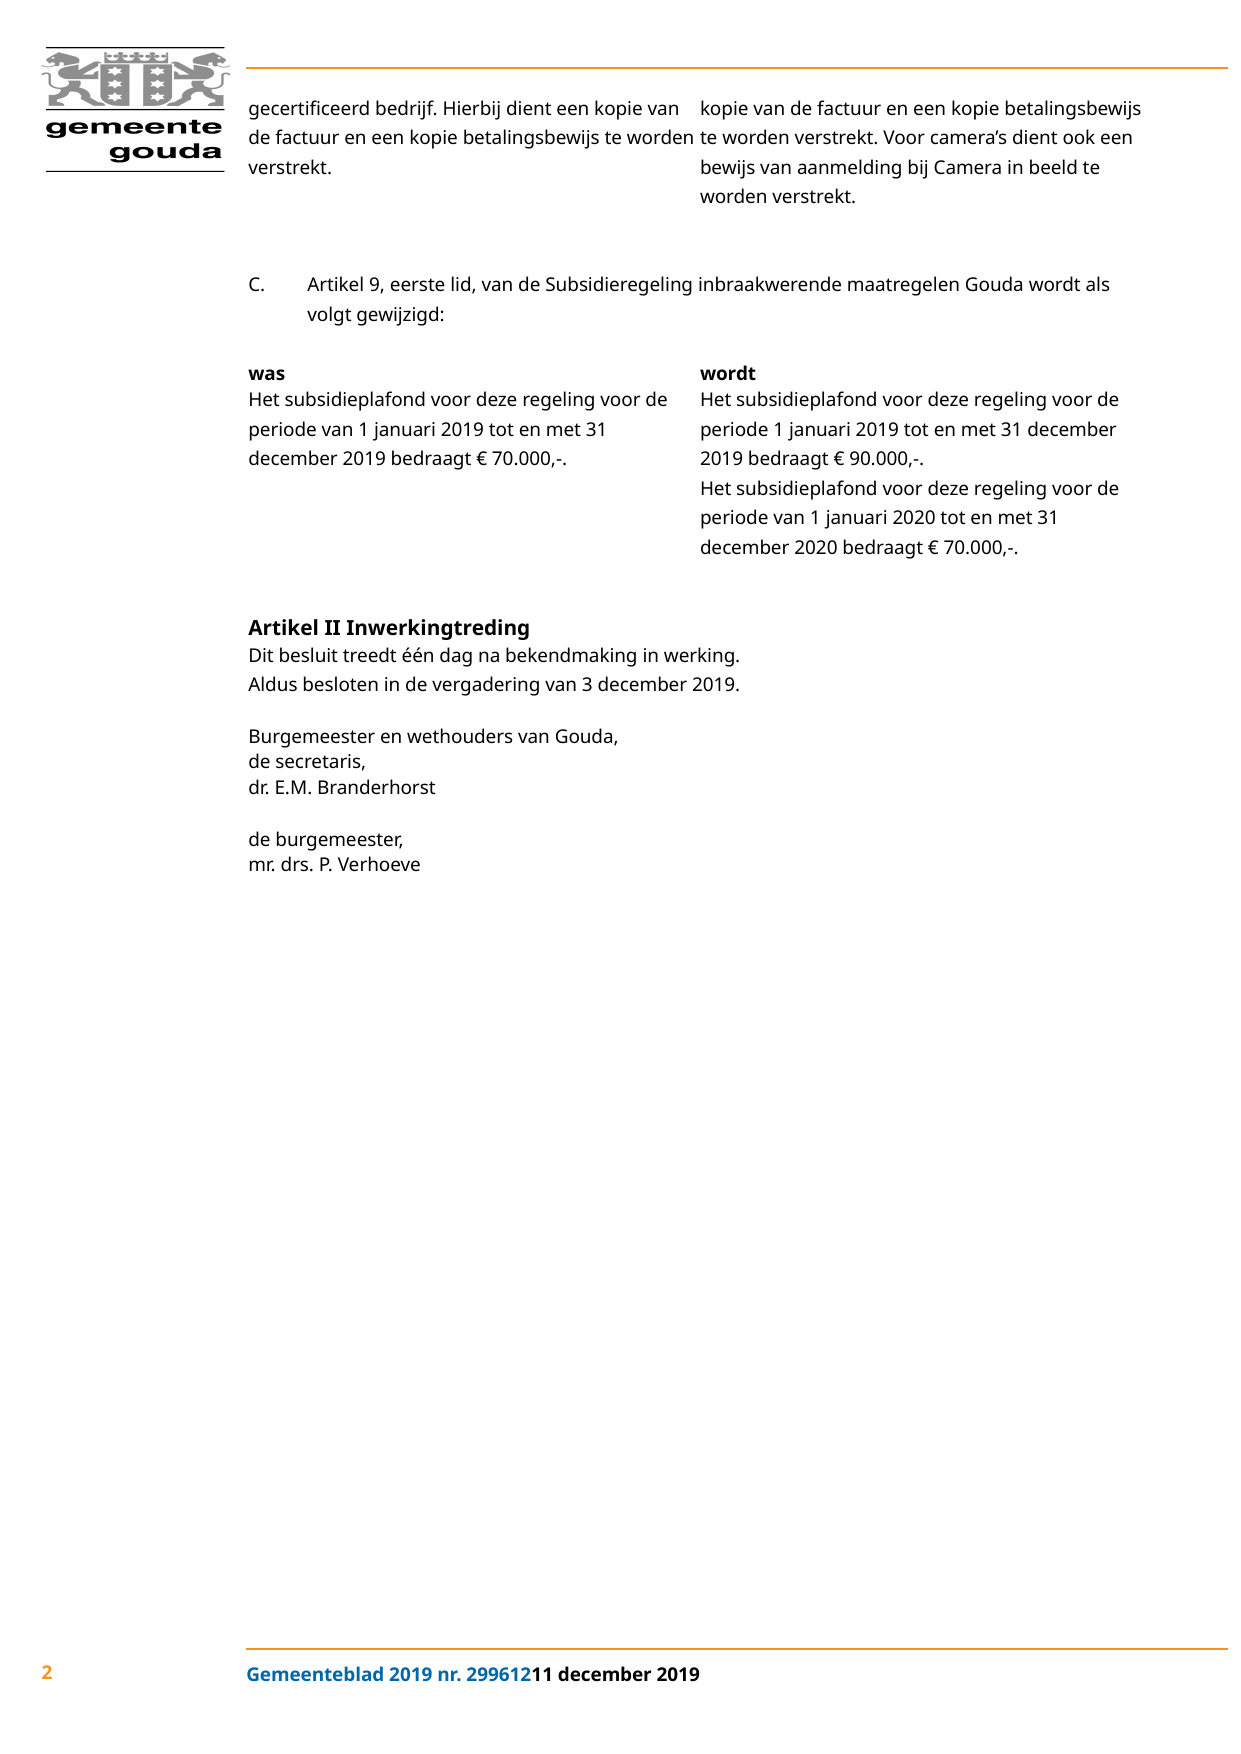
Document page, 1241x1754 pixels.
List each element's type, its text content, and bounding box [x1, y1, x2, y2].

text de secretaris, [248, 749, 1152, 774]
text Artikel II Inwerkingtreding [248, 613, 1152, 642]
text dr. E.M. Branderhorst [248, 774, 1152, 800]
text Dit besluit treedt één dag na bekendmaking in werking. [248, 642, 1152, 668]
text mr. drs. P. Verhoeve [248, 852, 1152, 877]
text Aldus besloten in de vergadering van 3 december 2019. [248, 672, 1152, 697]
table_cell Het subsidieplafond voor deze regeling voor de periode 1 januari 2019 tot en met 31 december 2019 bedraagt € 90.000,-. Het subsidieplafond voor deze regeling voor de periode van 1 januari 2020 tot en met 31 december 2020 bedraagt € 70.000,-. [700, 386, 1152, 560]
table_header was [248, 361, 700, 386]
list Artikel 9, eerste lid, van de Subsidieregeling inbraakwerende maatregelen Gouda wordt als volgt gewijzigd: [248, 272, 1152, 327]
picture [41, 47, 231, 172]
table_cell gecertificeerd bedrijf. Hierbij dient een kopie van de factuur en een kopie betalingsbewijs te worden verstrekt. [248, 95, 700, 239]
table_cell kopie van de factuur en een kopie betalingsbewijs te worden verstrekt. Voor camera’s dient ook een bewijs van aanmelding bij Camera in beeld te worden verstrekt. [700, 95, 1152, 239]
text de burgemeester, [248, 826, 1152, 852]
text Burgemeester en wethouders van Gouda, [248, 723, 1152, 749]
table_cell Het subsidieplafond voor deze regeling voor de periode van 1 januari 2019 tot en met 31 december 2019 bedraagt € 70.000,-. [248, 386, 700, 560]
table_header wordt [700, 361, 1152, 386]
